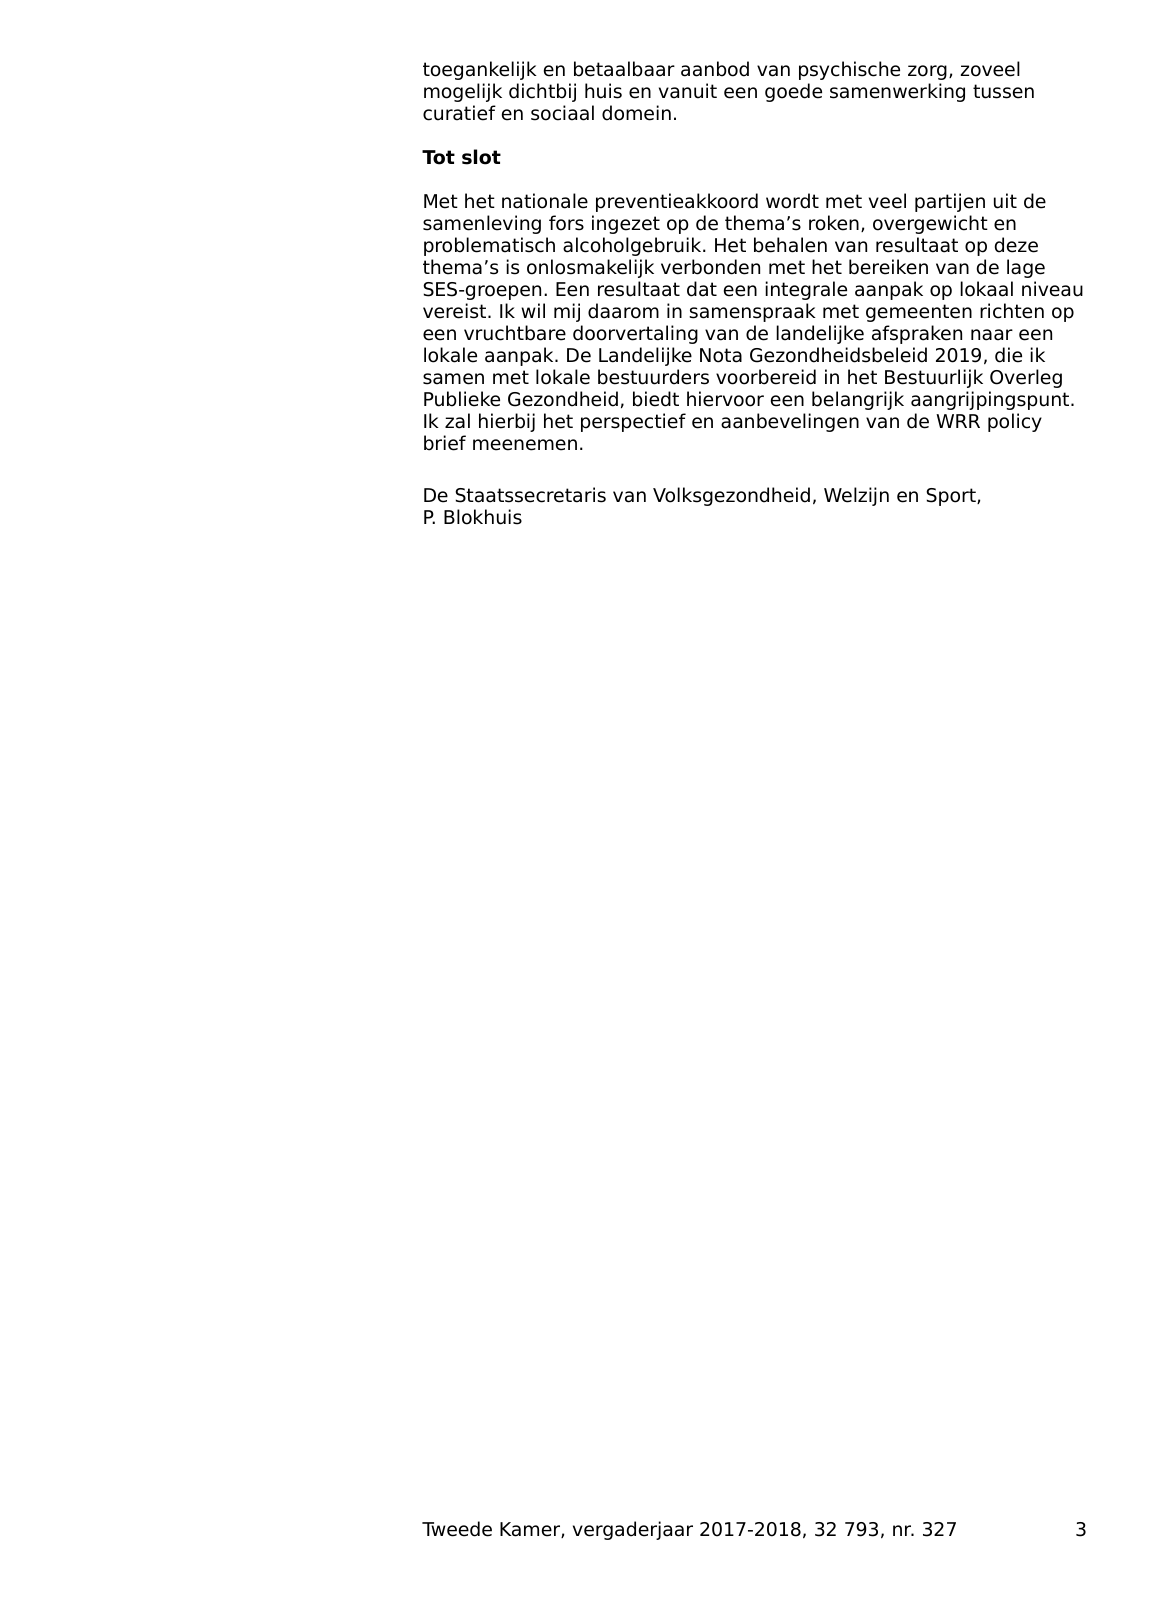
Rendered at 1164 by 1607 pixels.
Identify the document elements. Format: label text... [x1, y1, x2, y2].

subtitle Tot slot [422, 147, 1087, 169]
text toegankelijk en betaalbaar aanbod van psychische zorg, zoveel mogelijk dichtbij huis en vanuit een goede samenwerking tussen curatief en sociaal domein. [422, 59, 1087, 125]
text Met het nationale preventieakkoord wordt met veel partijen uit de samenleving fors ingezet op de thema’s roken, overgewicht en problematisch alcoholgebruik. Het behalen van resultaat op deze thema’s is onlosmakelijk verbonden met het bereiken van de lage SES-groepen. Een resultaat dat een integrale aanpak op lokaal niveau vereist. Ik wil mij daarom in samenspraak met gemeenten richten op een vruchtbare doorvertaling van de landelijke afspraken naar een lokale aanpak. De Landelijke Nota Gezondheidsbeleid 2019, die ik samen met lokale bestuurders voorbereid in het Bestuurlijk Overleg Publieke Gezondheid, biedt hiervoor een belangrijk aangrijpingspunt. Ik zal hierbij het perspectief en aanbevelingen van de WRR policy brief meenemen. [422, 191, 1087, 455]
text De Staatssecretaris van Volksgezondheid, Welzijn en Sport, P. Blokhuis [422, 485, 1087, 529]
